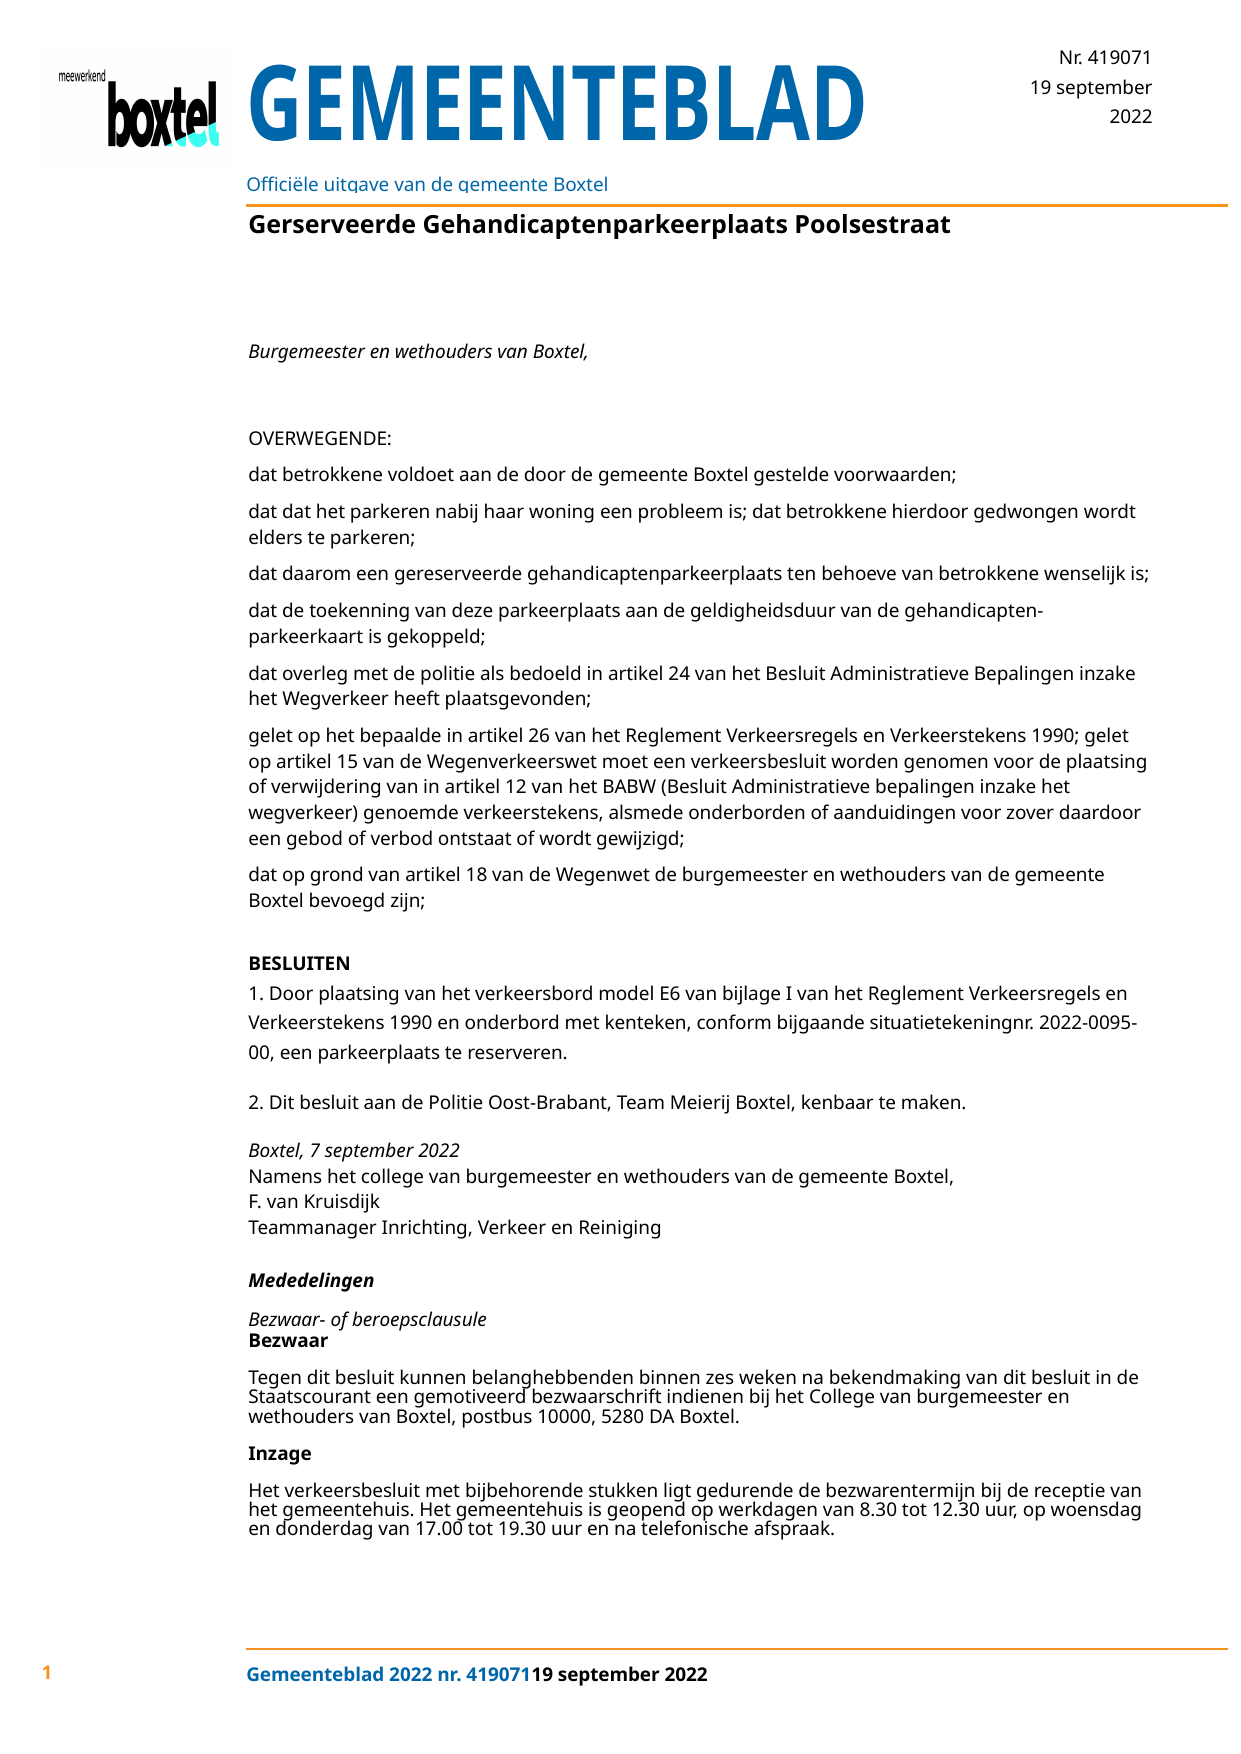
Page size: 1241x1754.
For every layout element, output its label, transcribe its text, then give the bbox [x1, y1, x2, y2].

text dat daarom een gereserveerde gehandicaptenparkeerplaats ten behoeve van betrokkene wenselijk is; [248, 561, 1152, 586]
text dat overleg met de politie als bedoeld in artikel 24 van het Besluit Administratieve Bepalingen inzake het Wegverkeer heeft plaatsgevonden; [248, 660, 1152, 711]
text F. van Kruisdijk [248, 1188, 1152, 1214]
text dat de toekenning van deze parkeerplaats aan de geldigheidsduur van de gehandicapten-parkeerkaart is gekoppeld; [248, 597, 1152, 649]
text Namens het college van burgemeester en wethouders van de gemeente Boxtel, [248, 1163, 1152, 1188]
text Inzage [248, 1445, 1152, 1464]
text Mededelingen [248, 1267, 1152, 1293]
text Het verkeersbesluit met bijbehorende stukken ligt gedurende de bezwarentermijn bij de receptie van het gemeentehuis. Het gemeentehuis is geopend op werkdagen van 8.30 tot 12.30 uur, op woensdag en donderdag van 17.00 tot 19.30 uur en na telefonische afspraak. [248, 1482, 1152, 1539]
text Gerserveerde Gehandicaptenparkeerplaats Poolsestraat [248, 207, 1152, 241]
text Tegen dit besluit kunnen belanghebbenden binnen zes weken na bekendmaking van dit besluit in de Staatscourant een gemotiveerd bezwaarschrift indienen bij het College van burgemeester en wethouders van Boxtel, postbus 10000, 5280 DA Boxtel. [248, 1369, 1152, 1427]
text Bezwaar [248, 1332, 1152, 1351]
text Teammanager Inrichting, Verkeer en Reiniging [248, 1214, 1152, 1240]
picture [41, 47, 231, 172]
text Bezwaar- of beroepsclausule [248, 1306, 1152, 1332]
text 2. Dit besluit aan de Politie Oost-Brabant, Team Meierij Boxtel, kenbaar te maken. [248, 1089, 1152, 1115]
text Burgemeester en wethouders van Boxtel, [248, 338, 1152, 364]
text dat op grond van artikel 18 van de Wegenwet de burgemeester en wethouders van de gemeente Boxtel bevoegd zijn; [248, 862, 1152, 913]
text dat dat het parkeren nabij haar woning een probleem is; dat betrokkene hierdoor gedwongen wordt elders te parkeren; [248, 498, 1152, 550]
text gelet op het bepaalde in artikel 26 van het Reglement Verkeersregels en Verkeerstekens 1990; gelet op artikel 15 van de Wegenverkeerswet moet een verkeersbesluit worden genomen voor de plaatsing of verwijdering van in artikel 12 van het BABW (Besluit Administratieve bepalingen inzake het wegverkeer) genoemde verkeerstekens, alsmede onderborden of aanduidingen voor zover daardoor een gebod of verbod ontstaat of wordt gewijzigd; [248, 722, 1152, 851]
text Boxtel, 7 september 2022 [248, 1137, 1152, 1163]
text BESLUITEN [248, 950, 1152, 976]
text dat betrokkene voldoet aan de door de gemeente Boxtel gestelde voorwaarden; [248, 462, 1152, 487]
text OVERWEGENDE: [248, 425, 1152, 451]
text 1. Door plaatsing van het verkeersbord model E6 van bijlage I van het Reglement Verkeersregels en Verkeerstekens 1990 en onderbord met kenteken, conform bijgaande situatietekeningnr. 2022-0095-00, een parkeerplaats te reserveren. [248, 980, 1152, 1064]
